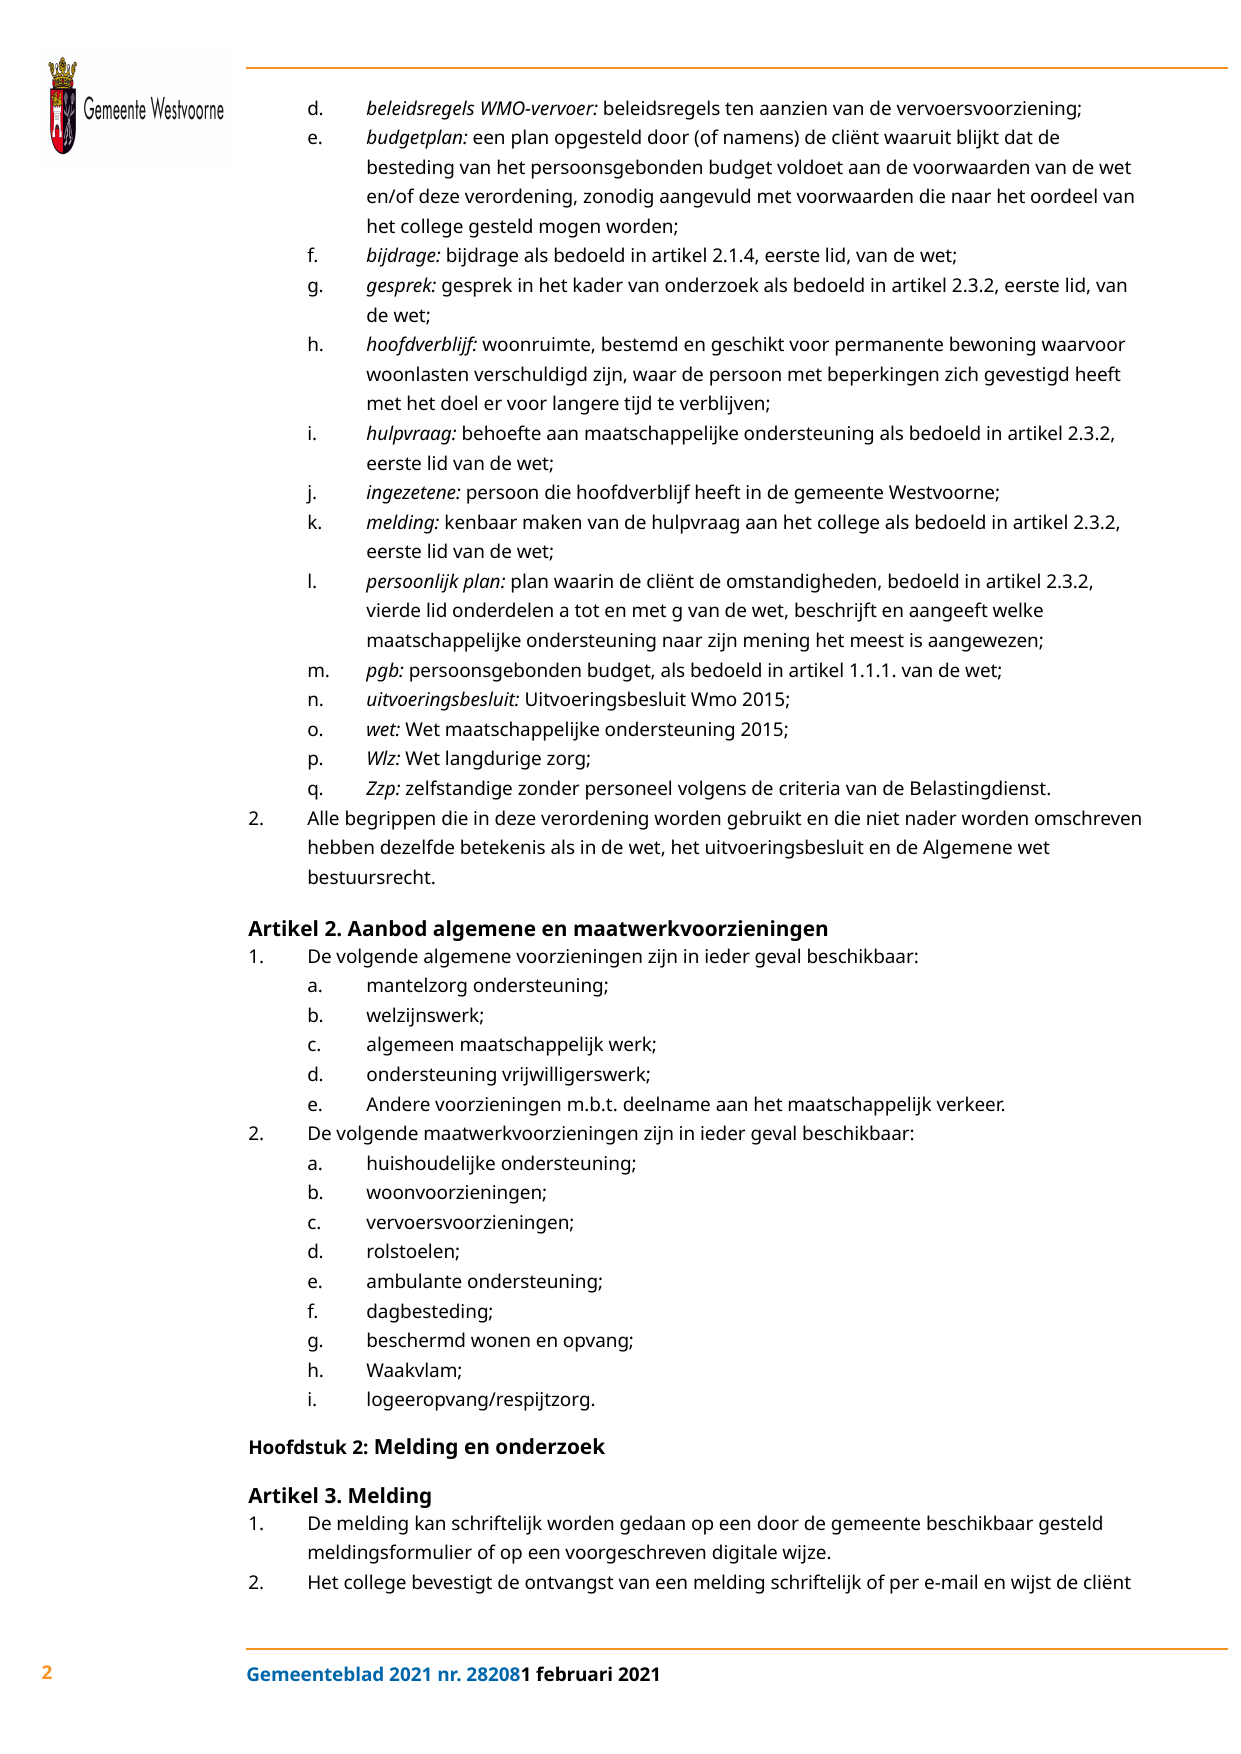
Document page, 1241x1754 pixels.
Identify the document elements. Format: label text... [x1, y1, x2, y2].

list wet: Wet maatschappelijke ondersteuning 2015; [307, 716, 1152, 742]
list ambulante ondersteuning; [307, 1268, 1152, 1294]
list pgb: persoonsgebonden budget, als bedoeld in artikel 1.1.1. van de wet; [307, 657, 1152, 683]
list De volgende maatwerkvoorzieningen zijn in ieder geval beschikbaar: [248, 1120, 1152, 1146]
list Zzp: zelfstandige zonder personeel volgens de criteria van de Belastingdienst. [307, 775, 1152, 801]
text Artikel 2. Aanbod algemene en maatwerkvoorzieningen [248, 914, 1152, 943]
list woonvoorzieningen; [307, 1179, 1152, 1205]
list dagbesteding; [307, 1298, 1152, 1323]
list ingezetene: persoon die hoofdverblijf heeft in de gemeente Westvoorne; [307, 479, 1152, 505]
text Artikel 3. Melding [248, 1481, 1152, 1510]
list budgetplan: een plan opgesteld door (of namens) de cliënt waaruit blijkt dat de besteding van het persoonsgebonden budget voldoet aan de voorwaarden van de wet en/of deze verordening, zonodig aangevuld met voorwaarden die naar het oordeel van het college gesteld mogen worden; [307, 124, 1152, 239]
list ondersteuning vrijwilligerswerk; [307, 1061, 1152, 1087]
list hoofdverblijf: woonruimte, bestemd en geschikt voor permanente bewoning waarvoor woonlasten verschuldigd zijn, waar de persoon met beperkingen zich gevestigd heeft met het doel er voor langere tijd te verblijven; [307, 331, 1152, 416]
list huishoudelijke ondersteuning; [307, 1150, 1152, 1176]
list hulpvraag: behoefte aan maatschappelijke ondersteuning als bedoeld in artikel 2.3.2, eerste lid van de wet; [307, 420, 1152, 476]
text Hoofdstuk 2: Melding en onderzoek [248, 1432, 1152, 1461]
list algemeen maatschappelijk werk; [307, 1032, 1152, 1057]
list gesprek: gesprek in het kader van onderzoek als bedoeld in artikel 2.3.2, eerste lid, van de wet; [307, 272, 1152, 328]
list Alle begrippen die in deze verordening worden gebruikt en die niet nader worden omschreven hebben dezelfde betekenis als in de wet, het uitvoeringsbesluit en de Algemene wet bestuursrecht. [248, 805, 1152, 890]
list Het college bevestigt de ontvangst van een melding schriftelijk of per e-mail en wijst de cliënt [248, 1569, 1152, 1595]
list melding: kenbaar maken van de hulpvraag aan het college als bedoeld in artikel 2.3.2, eerste lid van de wet; [307, 509, 1152, 564]
list beschermd wonen en opvang; [307, 1327, 1152, 1353]
list logeeropvang/respijtzorg. [307, 1387, 1152, 1412]
list vervoersvoorzieningen; [307, 1209, 1152, 1235]
list De melding kan schriftelijk worden gedaan op een door de gemeente beschikbaar gesteld meldingsformulier of op een voorgeschreven digitale wijze. [248, 1510, 1152, 1565]
list Wlz: Wet langdurige zorg; [307, 746, 1152, 771]
list rolstoelen; [307, 1239, 1152, 1264]
list welzijnswerk; [307, 1002, 1152, 1028]
list uitvoeringsbesluit: Uitvoeringsbesluit Wmo 2015; [307, 686, 1152, 712]
list Andere voorzieningen m.b.t. deelname aan het maatschappelijk verkeer. [307, 1091, 1152, 1116]
list De volgende algemene voorzieningen zijn in ieder geval beschikbaar: [248, 943, 1152, 968]
list mantelzorg ondersteuning; [307, 972, 1152, 998]
list beleidsregels WMO-vervoer: beleidsregels ten aanzien van de vervoersvoorziening; [307, 95, 1152, 121]
picture [41, 47, 231, 172]
list bijdrage: bijdrage als bedoeld in artikel 2.1.4, eerste lid, van de wet; [307, 243, 1152, 268]
list Waakvlam; [307, 1357, 1152, 1383]
list persoonlijk plan: plan waarin de cliënt de omstandigheden, bedoeld in artikel 2.3.2, vierde lid onderdelen a tot en met g van de wet, beschrijft en aangeeft welke maatschappelijke ondersteuning naar zijn mening het meest is aangewezen; [307, 568, 1152, 653]
